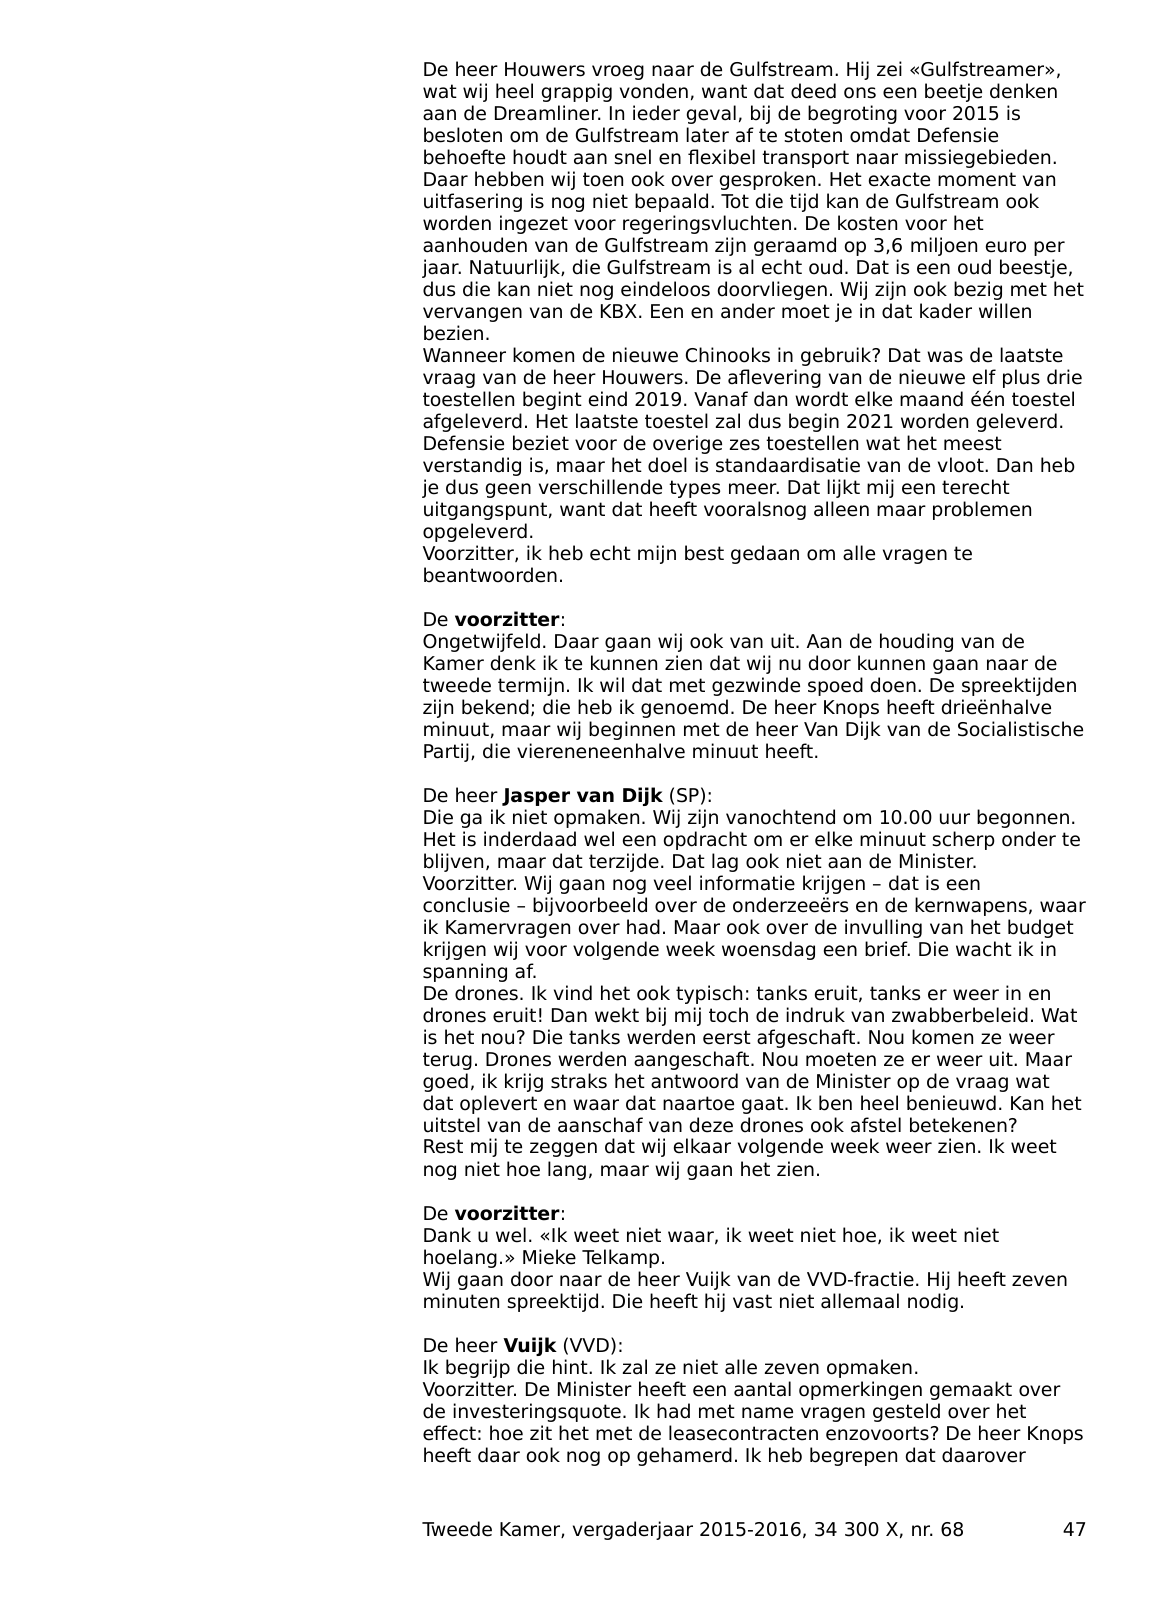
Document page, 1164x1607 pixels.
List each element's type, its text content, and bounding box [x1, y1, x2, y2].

text Wanneer komen de nieuwe Chinooks in gebruik? Dat was de laatste vraag van de heer Houwers. De aflevering van de nieuwe elf plus drie toestellen begint eind 2019. Vanaf dan wordt elke maand één toestel afgeleverd. Het laatste toestel zal dus begin 2021 worden geleverd. Defensie beziet voor de overige zes toestellen wat het meest verstandig is, maar het doel is standaardisatie van de vloot. Dan heb je dus geen verschillende types meer. Dat lijkt mij een terecht uitgangspunt, want dat heeft vooralsnog alleen maar problemen opgeleverd. [422, 345, 1087, 543]
text Ongetwijfeld. Daar gaan wij ook van uit. Aan de houding van de Kamer denk ik te kunnen zien dat wij nu door kunnen gaan naar de tweede termijn. Ik wil dat met gezwinde spoed doen. De spreektijden zijn bekend; die heb ik genoemd. De heer Knops heeft drieënhalve minuut, maar wij beginnen met de heer Van Dijk van de Socialistische Partij, die viereneneenhalve minuut heeft. [422, 631, 1087, 763]
text Voorzitter, ik heb echt mijn best gedaan om alle vragen te beantwoorden. [422, 543, 1087, 587]
text De drones. Ik vind het ook typisch: tanks eruit, tanks er weer in en drones eruit! Dan wekt bij mij toch de indruk van zwabberbeleid. Wat is het nou? Die tanks werden eerst afgeschaft. Nou komen ze weer terug. Drones werden aangeschaft. Nou moeten ze er weer uit. Maar goed, ik krijg straks het antwoord van de Minister op de vraag wat dat oplevert en waar dat naartoe gaat. Ik ben heel benieuwd. Kan het uitstel van de aanschaf van deze drones ook afstel betekenen? [422, 983, 1087, 1136]
text Wij gaan door naar de heer Vuijk van de VVD-fractie. Hij heeft zeven minuten spreektijd. Die heeft hij vast niet allemaal nodig. [422, 1268, 1087, 1312]
text De voorzitter: [422, 609, 1087, 631]
text De heer Houwers vroeg naar de Gulfstream. Hij zei «Gulfstreamer», wat wij heel grappig vonden, want dat deed ons een beetje denken aan de Dreamliner. In ieder geval, bij de begroting voor 2015 is besloten om de Gulfstream later af te stoten omdat Defensie behoefte houdt aan snel en flexibel transport naar missiegebieden. Daar hebben wij toen ook over gesproken. Het exacte moment van uitfasering is nog niet bepaald. Tot die tijd kan de Gulfstream ook worden ingezet voor regeringsvluchten. De kosten voor het aanhouden van de Gulfstream zijn geraamd op 3,6 miljoen euro per jaar. Natuurlijk, die Gulfstream is al echt oud. Dat is een oud beestje, dus die kan niet nog eindeloos doorvliegen. Wij zijn ook bezig met het vervangen van de KBX. Een en ander moet je in dat kader willen bezien. [422, 59, 1087, 345]
text De voorzitter: [422, 1203, 1087, 1224]
text Dank u wel. «Ik weet niet waar, ik weet niet hoe, ik weet niet hoelang.» Mieke Telkamp. [422, 1224, 1087, 1268]
text Ik begrijp die hint. Ik zal ze niet alle zeven opmaken. [422, 1357, 1087, 1379]
text De heer Vuijk (VVD): [422, 1335, 1087, 1357]
text Voorzitter. De Minister heeft een aantal opmerkingen gemaakt over de investeringsquote. Ik had met name vragen gesteld over het effect: hoe zit het met de leasecontracten enzovoorts? De heer Knops heeft daar ook nog op gehamerd. Ik heb begrepen dat daarover [422, 1379, 1087, 1467]
text Die ga ik niet opmaken. Wij zijn vanochtend om 10.00 uur begonnen. Het is inderdaad wel een opdracht om er elke minuut scherp onder te blijven, maar dat terzijde. Dat lag ook niet aan de Minister. [422, 807, 1087, 873]
text De heer Jasper van Dijk (SP): [422, 785, 1087, 807]
text Rest mij te zeggen dat wij elkaar volgende week weer zien. Ik weet nog niet hoe lang, maar wij gaan het zien. [422, 1136, 1087, 1180]
text Voorzitter. Wij gaan nog veel informatie krijgen – dat is een conclusie – bijvoorbeeld over de onderzeeërs en de kernwapens, waar ik Kamervragen over had. Maar ook over de invulling van het budget krijgen wij voor volgende week woensdag een brief. Die wacht ik in spanning af. [422, 873, 1087, 983]
